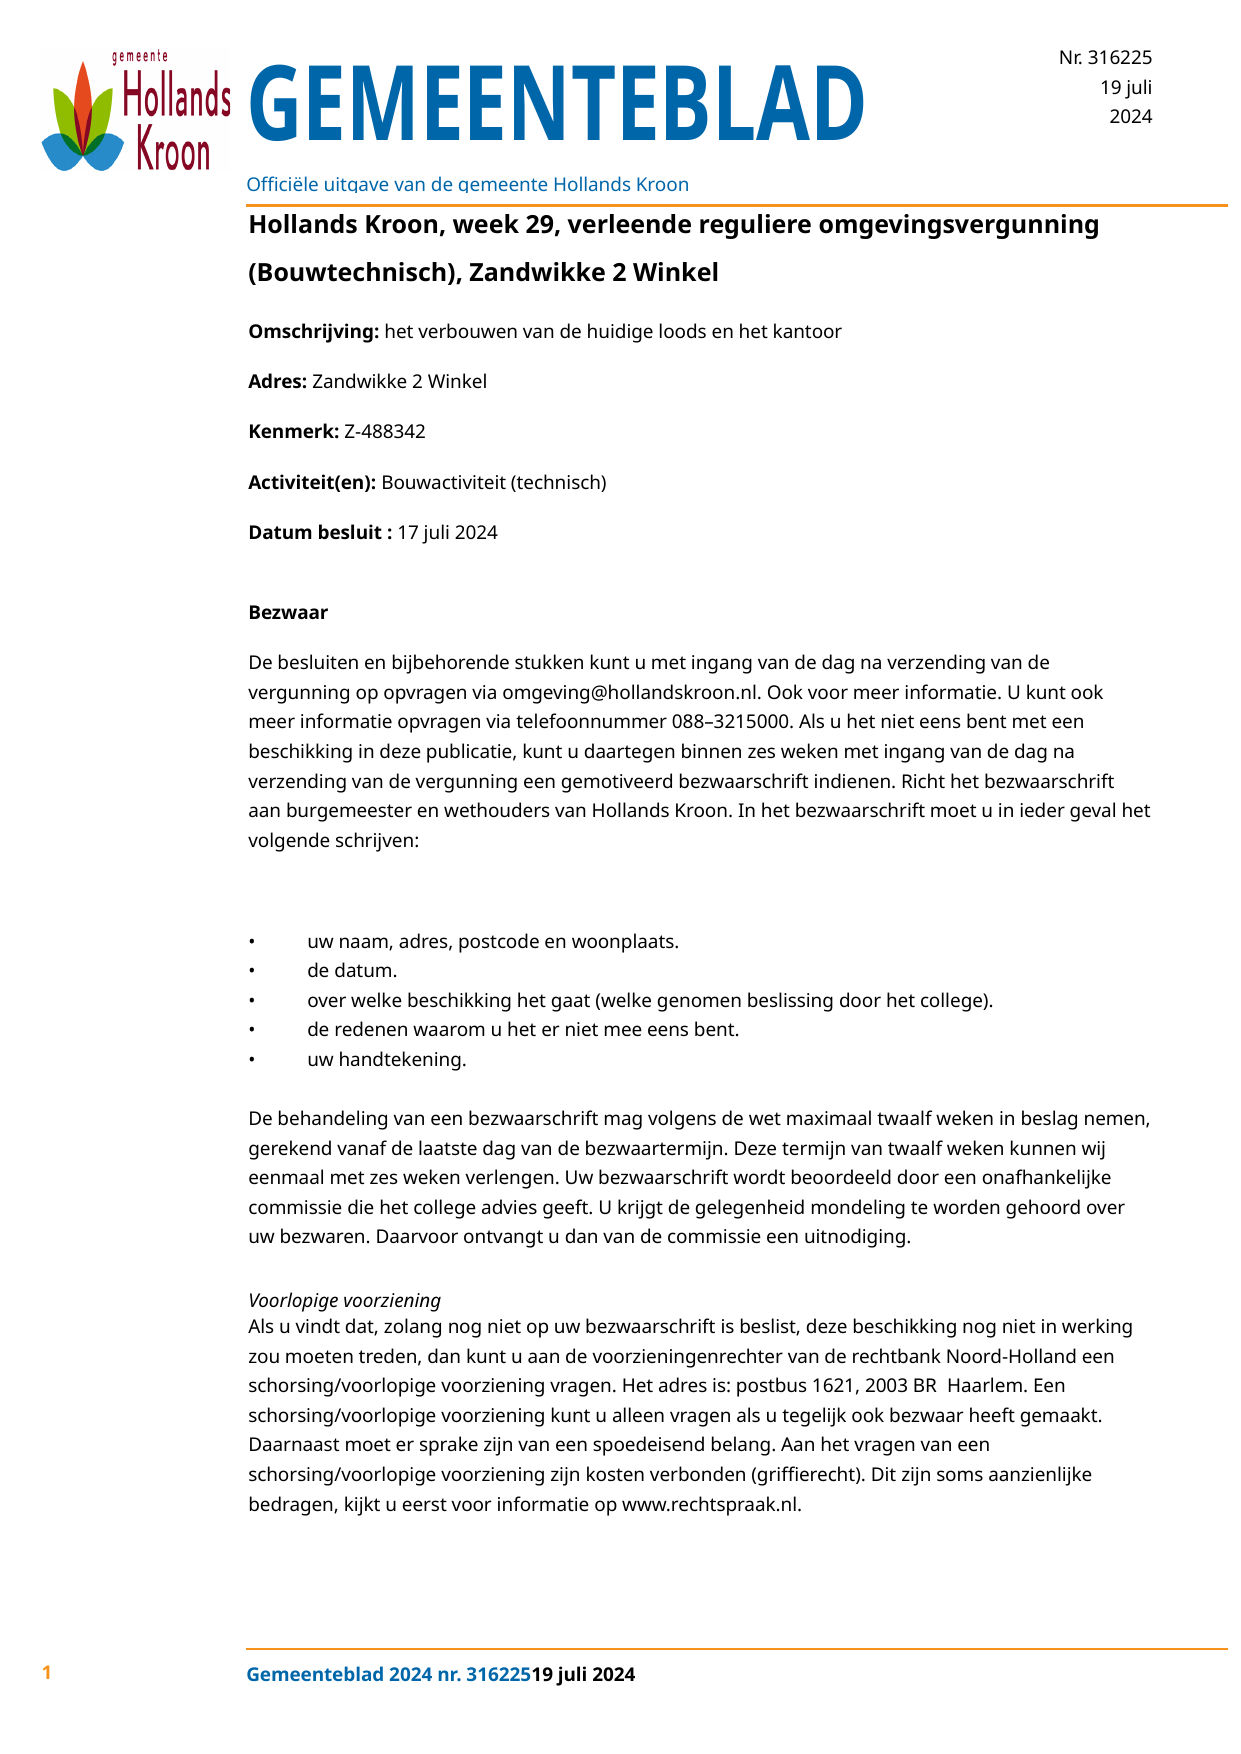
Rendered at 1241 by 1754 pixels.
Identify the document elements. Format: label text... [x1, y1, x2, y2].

text De behandeling van een bezwaarschrift mag volgens de wet maximaal twaalf weken in beslag nemen, gerekend vanaf de laatste dag van de bezwaartermijn. Deze termijn van twaalf weken kunnen wij eenmaal met zes weken verlengen. Uw bezwaarschrift wordt beoordeeld door een onafhankelijke commissie die het college advies geeft. U krijgt de gelegenheid mondeling te worden gehoord over uw bezwaren. Daarvoor ontvangt u dan van de commissie een uitnodiging. [248, 1105, 1152, 1249]
text De besluiten en bijbehorende stukken kunt u met ingang van de dag na verzending van de vergunning op opvragen via omgeving@hollandskroon.nl. Ook voor meer informatie. U kunt ook meer informatie opvragen via telefoonnummer 088–3215000. Als u het niet eens bent met een beschikking in deze publicatie, kunt u daartegen binnen zes weken met ingang van de dag na verzending van de vergunning een gemotiveerd bezwaarschrift indienen. Richt het bezwaarschrift aan burgemeester en wethouders van Hollands Kroon. In het bezwaarschrift moet u in ieder geval het volgende schrijven: [248, 649, 1152, 853]
text Kenmerk: Z-488342 [248, 419, 1152, 444]
list uw naam, adres, postcode en woonplaats. [248, 928, 1152, 953]
picture [41, 47, 231, 172]
text Voorlopige voorziening [248, 1288, 1152, 1313]
table_header [248, 570, 700, 596]
text Als u vindt dat, zolang nog niet op uw bezwaarschrift is beslist, deze beschikking nog niet in werking zou moeten treden, dan kunt u aan de voorzieningenrechter van de rechtbank Noord-Holland een schorsing/voorlopige voorziening vragen. Het adres is: postbus 1621, 2003 BR Haarlem. Een schorsing/voorlopige voorziening kunt u alleen vragen als u tegelijk ook bezwaar heeft gemaakt. Daarnaast moet er sprake zijn van een spoedeisend belang. Aan het vragen van een schorsing/voorlopige voorziening zijn kosten verbonden (griffierecht). Dit zijn soms aanzienlijke bedragen, kijkt u eerst voor informatie op www.rechtspraak.nl. [248, 1313, 1152, 1517]
text Bezwaar [248, 599, 1152, 625]
text Datum besluit : 17 juli 2024 [248, 519, 1152, 545]
text Omschrijving: het verbouwen van de huidige loods en het kantoor [248, 318, 1152, 344]
list de redenen waarom u het er niet mee eens bent. [248, 1017, 1152, 1042]
text Activiteit(en): Bouwactiviteit (technisch) [248, 469, 1152, 495]
list de datum. [248, 957, 1152, 983]
table_header [700, 570, 1152, 596]
list uw handtekening. [248, 1046, 1152, 1072]
text Adres: Zandwikke 2 Winkel [248, 368, 1152, 394]
text Hollands Kroon, week 29, verleende reguliere omgevingsvergunning (Bouwtechnisch), Zandwikke 2 Winkel [248, 207, 1152, 288]
list over welke beschikking het gaat (welke genomen beslissing door het college). [248, 987, 1152, 1013]
